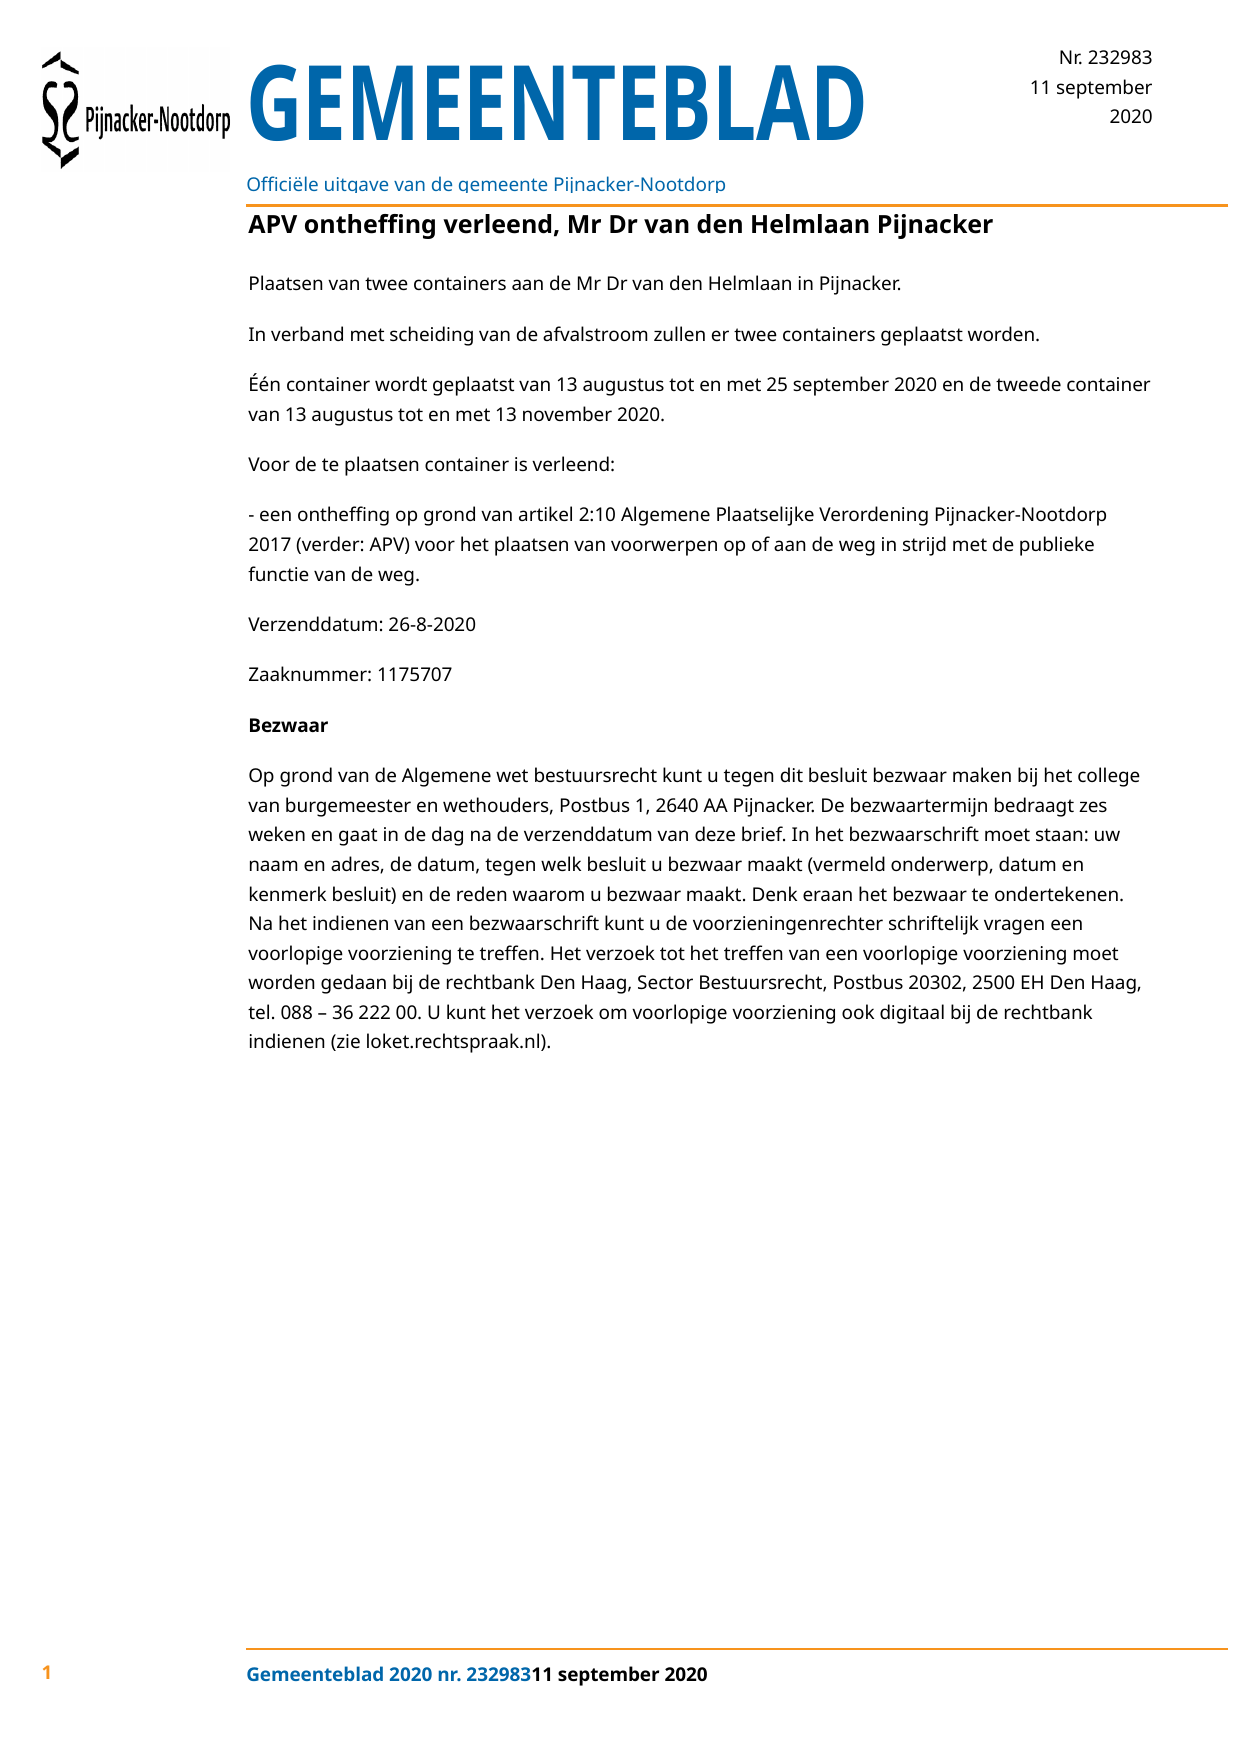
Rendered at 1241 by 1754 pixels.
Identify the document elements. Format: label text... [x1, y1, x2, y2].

text Voor de te plaatsen container is verleend: [248, 451, 1152, 477]
text APV ontheffing verleend, Mr Dr van den Helmlaan Pijnacker [248, 207, 1152, 241]
text Op grond van de Algemene wet bestuursrecht kunt u tegen dit besluit bezwaar maken bij het college van burgemeester en wethouders, Postbus 1, 2640 AA Pijnacker. De bezwaartermijn bedraagt zes weken en gaat in de dag na de verzenddatum van deze brief. In het bezwaarschrift moet staan: uw naam en adres, de datum, tegen welk besluit u bezwaar maakt (vermeld onderwerp, datum en kenmerk besluit) en de reden waarom u bezwaar maakt. Denk eraan het bezwaar te ondertekenen. Na het indienen van een bezwaarschrift kunt u de voorzieningenrechter schriftelijk vragen een voorlopige voorziening te treffen. Het verzoek tot het treffen van een voorlopige voorziening moet worden gedaan bij de rechtbank Den Haag, Sector Bestuursrecht, Postbus 20302, 2500 EH Den Haag, tel. 088 – 36 222 00. U kunt het verzoek om voorlopige voorziening ook digitaal bij de rechtbank indienen (zie loket.rechtspraak.nl). [248, 762, 1152, 1054]
text Verzenddatum: 26-8-2020 [248, 611, 1152, 637]
text Plaatsen van twee containers aan de Mr Dr van den Helmlaan in Pijnacker. [248, 270, 1152, 296]
text In verband met scheiding van de afvalstroom zullen er twee containers geplaatst worden. [248, 321, 1152, 346]
text Zaaknummer: 1175707 [248, 662, 1152, 687]
text Bezwaar [248, 712, 1152, 738]
picture [41, 47, 231, 172]
text - een ontheffing op grond van artikel 2:10 Algemene Plaatselijke Verordening Pijnacker-Nootdorp 2017 (verder: APV) voor het plaatsen van voorwerpen op of aan de weg in strijd met de publieke functie van de weg. [248, 502, 1152, 586]
text Één container wordt geplaatst van 13 augustus tot en met 25 september 2020 en de tweede container van 13 augustus tot en met 13 november 2020. [248, 371, 1152, 426]
